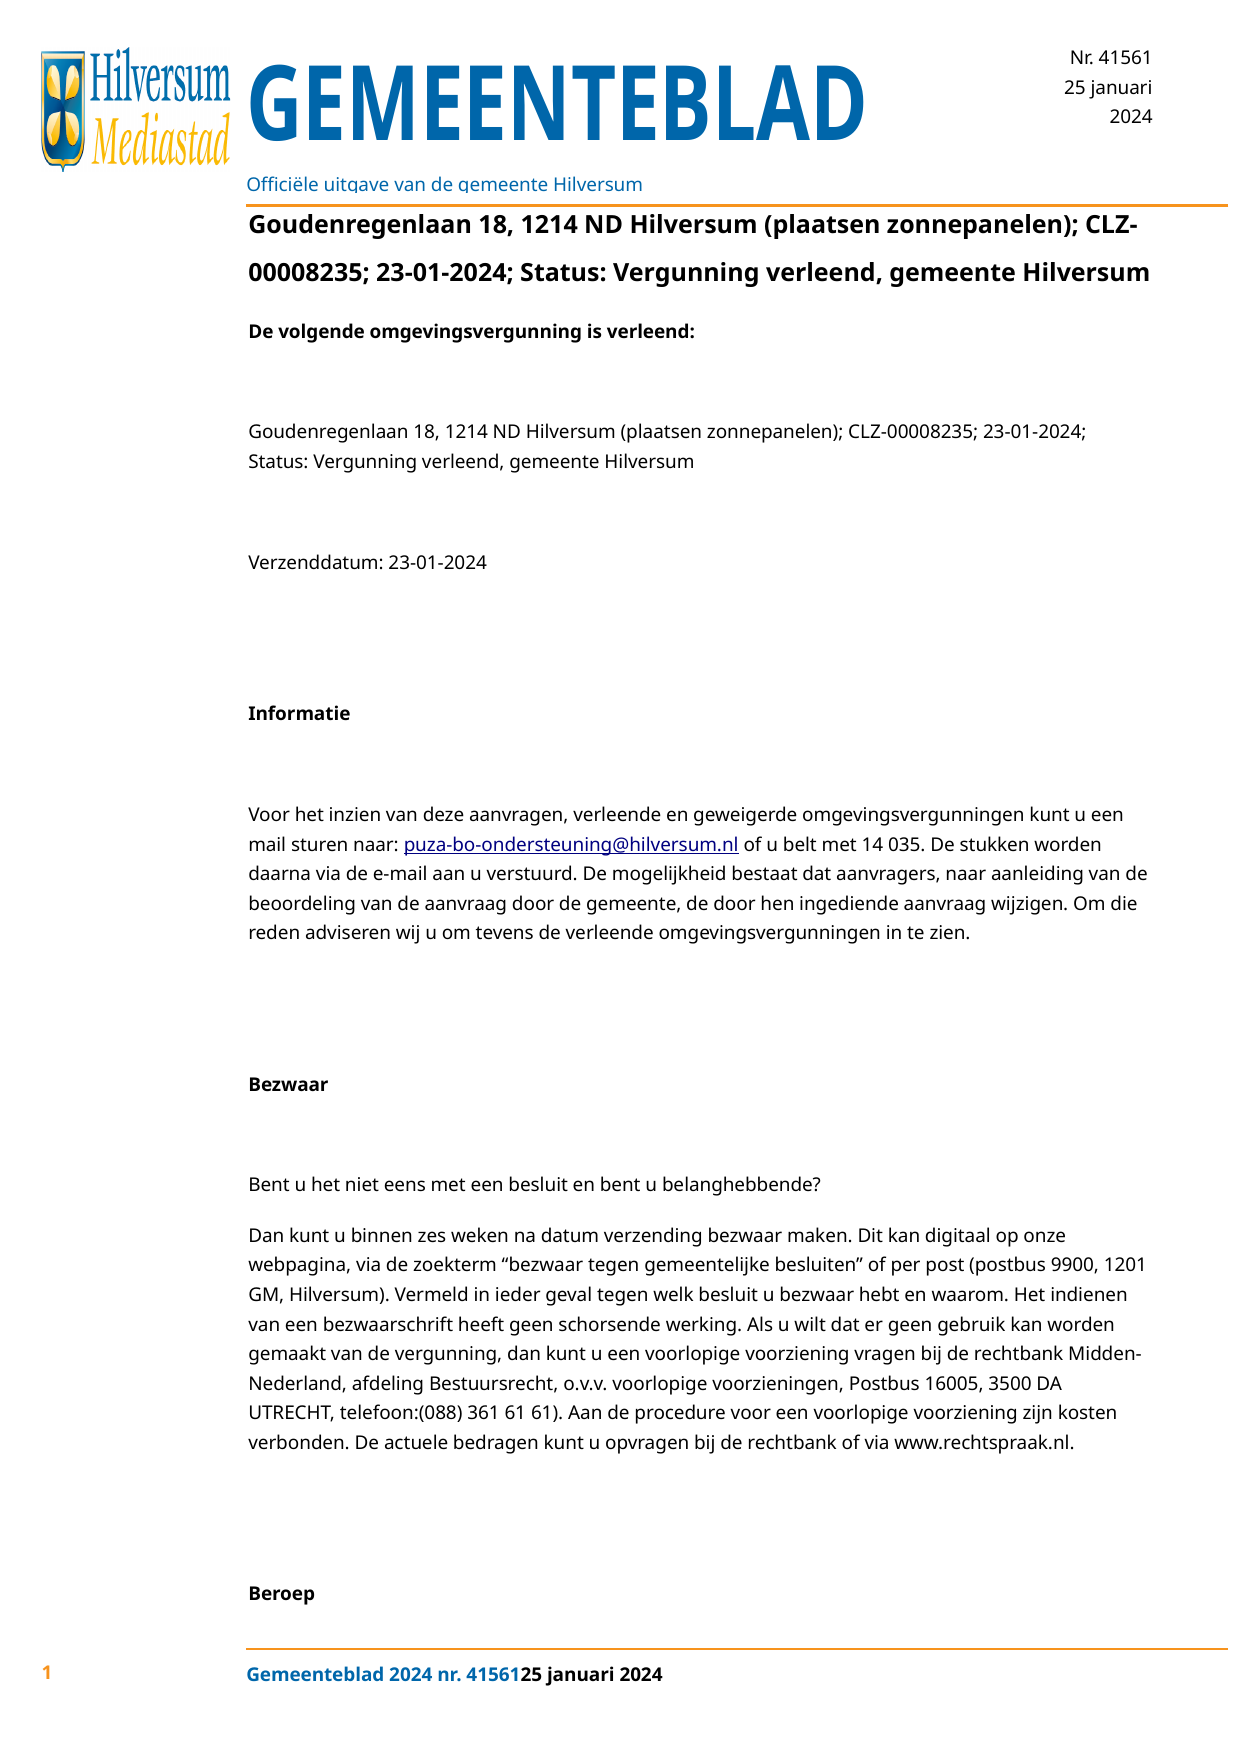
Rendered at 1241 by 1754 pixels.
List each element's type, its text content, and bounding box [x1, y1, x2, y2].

text De volgende omgevingsvergunning is verleend: [248, 318, 1152, 344]
text Informatie [248, 700, 1152, 726]
text Goudenregenlaan 18, 1214 ND Hilversum (plaatsen zonnepanelen); CLZ-00008235; 23-01-2024; Status: Vergunning verleend, gemeente Hilversum [248, 419, 1152, 474]
text Beroep [248, 1580, 1152, 1606]
text Goudenregenlaan 18, 1214 ND Hilversum (plaatsen zonnepanelen); CLZ-00008235; 23-01-2024; Status: Vergunning verleend, gemeente Hilversum [248, 207, 1152, 288]
text Dan kunt u binnen zes weken na datum verzending bezwaar maken. Dit kan digitaal op onze webpagina, via de zoekterm “bezwaar tegen gemeentelijke besluiten” of per post (postbus 9900, 1201 GM, Hilversum). Vermeld in ieder geval tegen welk besluit u bezwaar hebt en waarom. Het indienen van een bezwaarschrift heeft geen schorsende werking. Als u wilt dat er geen gebruik kan worden gemaakt van de vergunning, dan kunt u een voorlopige voorziening vragen bij de rechtbank Midden-Nederland, afdeling Bestuursrecht, o.v.v. voorlopige voorzieningen, Postbus 16005, 3500 DA UTRECHT, telefoon:(088) 361 61 61). Aan de procedure voor een voorlopige voorziening zijn kosten verbonden. De actuele bedragen kunt u opvragen bij de rechtbank of via www.rechtspraak.nl. [248, 1222, 1152, 1455]
text Voor het inzien van deze aanvragen, verleende en geweigerde omgevingsvergunningen kunt u een mail sturen naar: puza-bo-ondersteuning@hilversum.nl of u belt met 14 035. De stukken worden daarna via de e-mail aan u verstuurd. De mogelijkheid bestaat dat aanvragers, naar aanleiding van de beoordeling van de aanvraag door de gemeente, de door hen ingediende aanvraag wijzigen. Om die reden adviseren wij u om tevens de verleende omgevingsvergunningen in te zien. [248, 801, 1152, 945]
text Bezwaar [248, 1071, 1152, 1097]
text Bent u het niet eens met een besluit en bent u belanghebbende? [248, 1172, 1152, 1197]
picture [41, 47, 231, 172]
text Verzenddatum: 23-01-2024 [248, 549, 1152, 575]
